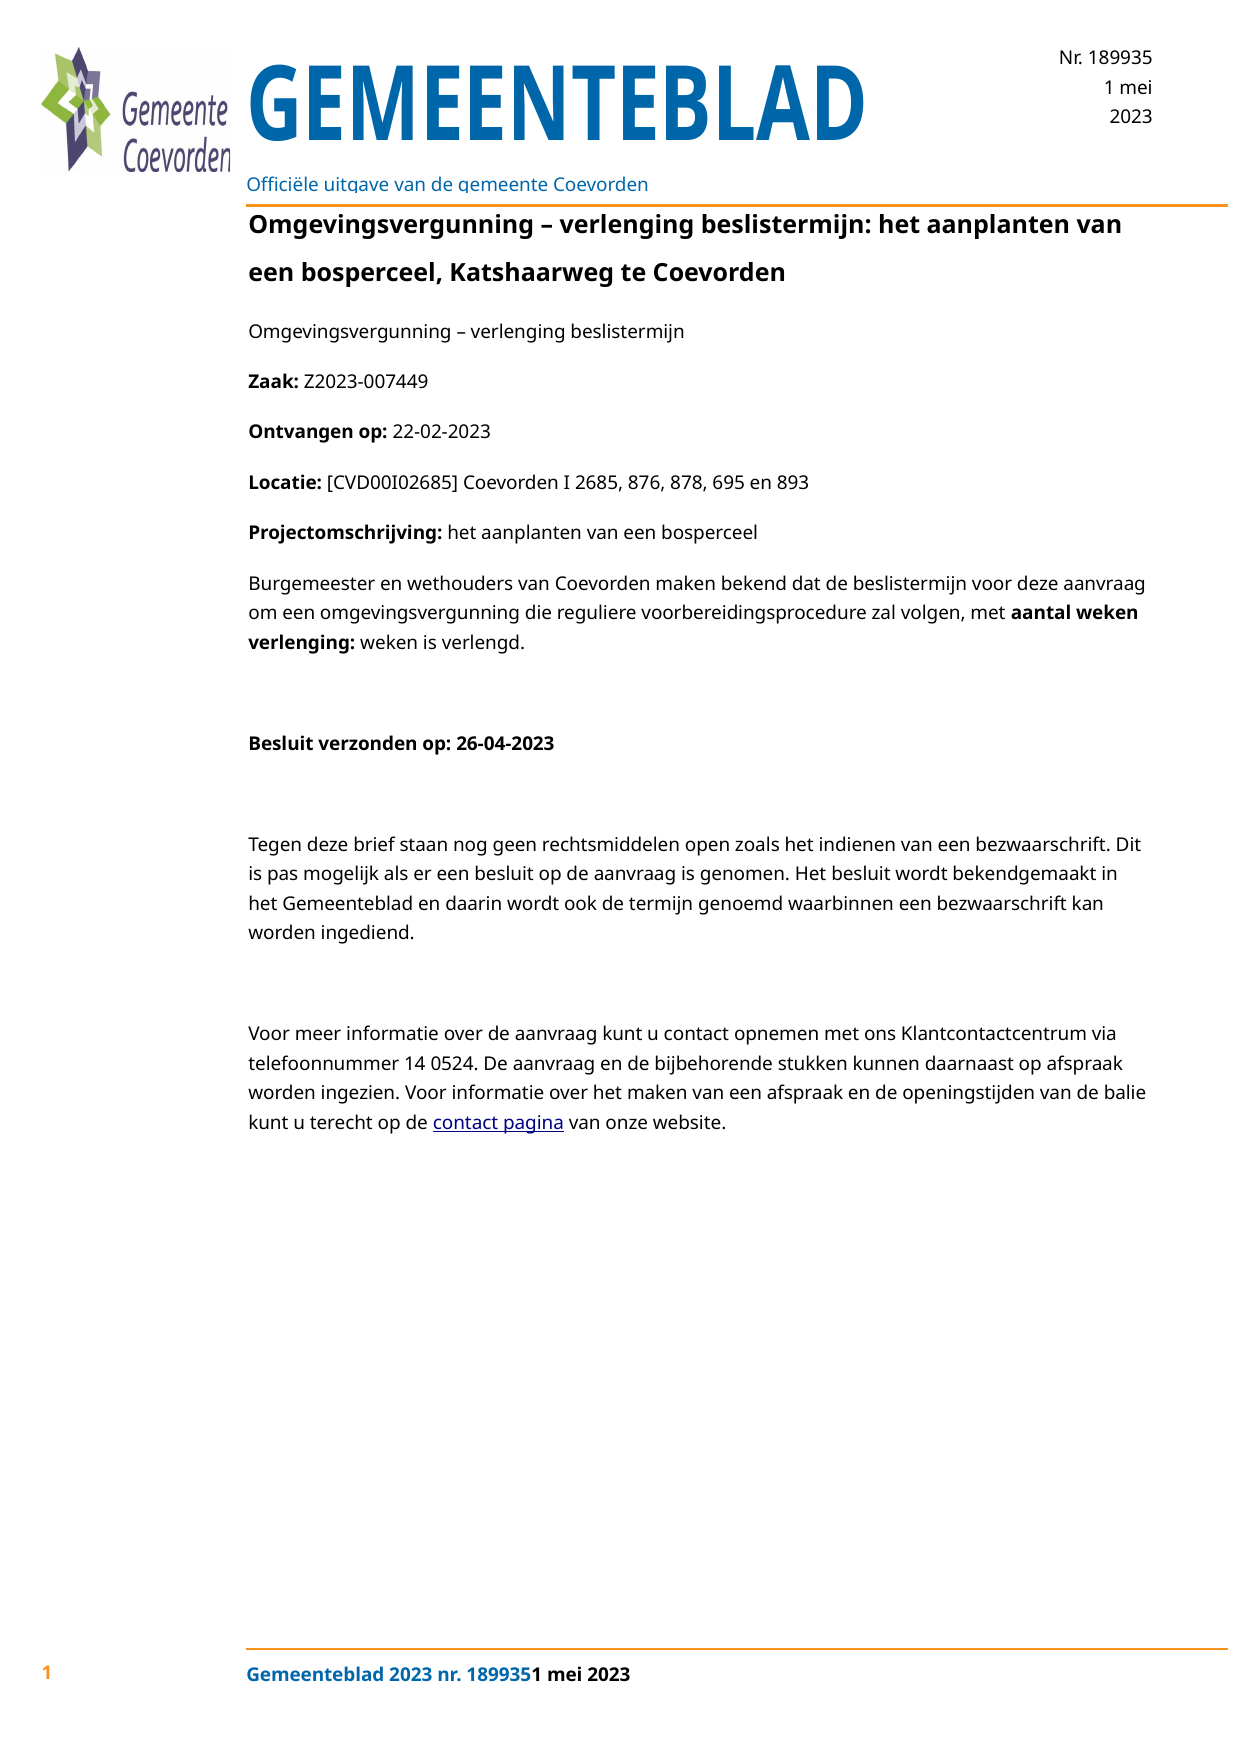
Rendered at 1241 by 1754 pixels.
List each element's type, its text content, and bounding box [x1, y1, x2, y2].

text Projectomschrijving: het aanplanten van een bosperceel [248, 519, 1152, 545]
picture [41, 47, 231, 172]
text Omgevingsvergunning – verlenging beslistermijn [248, 318, 1152, 344]
text Omgevingsvergunning – verlenging beslistermijn: het aanplanten van een bosperceel, Katshaarweg te Coevorden [248, 207, 1152, 288]
text Voor meer informatie over de aanvraag kunt u contact opnemen met ons Klantcontactcentrum via telefoonnummer 14 0524. De aanvraag en de bijbehorende stukken kunnen daarnaast op afspraak worden ingezien. Voor informatie over het maken van een afspraak en de openingstijden van de balie kunt u terecht op de contact pagina van onze website. [248, 1020, 1152, 1135]
text Burgemeester en wethouders van Coevorden maken bekend dat de beslistermijn voor deze aanvraag om een omgevingsvergunning die reguliere voorbereidingsprocedure zal volgen, met aantal weken verlenging: weken is verlengd. [248, 570, 1152, 655]
text Ontvangen op: 22-02-2023 [248, 419, 1152, 444]
text Zaak: Z2023-007449 [248, 368, 1152, 394]
text Tegen deze brief staan nog geen rechtsmiddelen open zoals het indienen van een bezwaarschrift. Dit is pas mogelijk als er een besluit op de aanvraag is genomen. Het besluit wordt bekendgemaakt in het Gemeenteblad en daarin wordt ook de termijn genoemd waarbinnen een bezwaarschrift kan worden ingediend. [248, 831, 1152, 945]
text Locatie: [CVD00I02685] Coevorden I 2685, 876, 878, 695 en 893 [248, 469, 1152, 495]
text Besluit verzonden op: 26-04-2023 [248, 730, 1152, 756]
